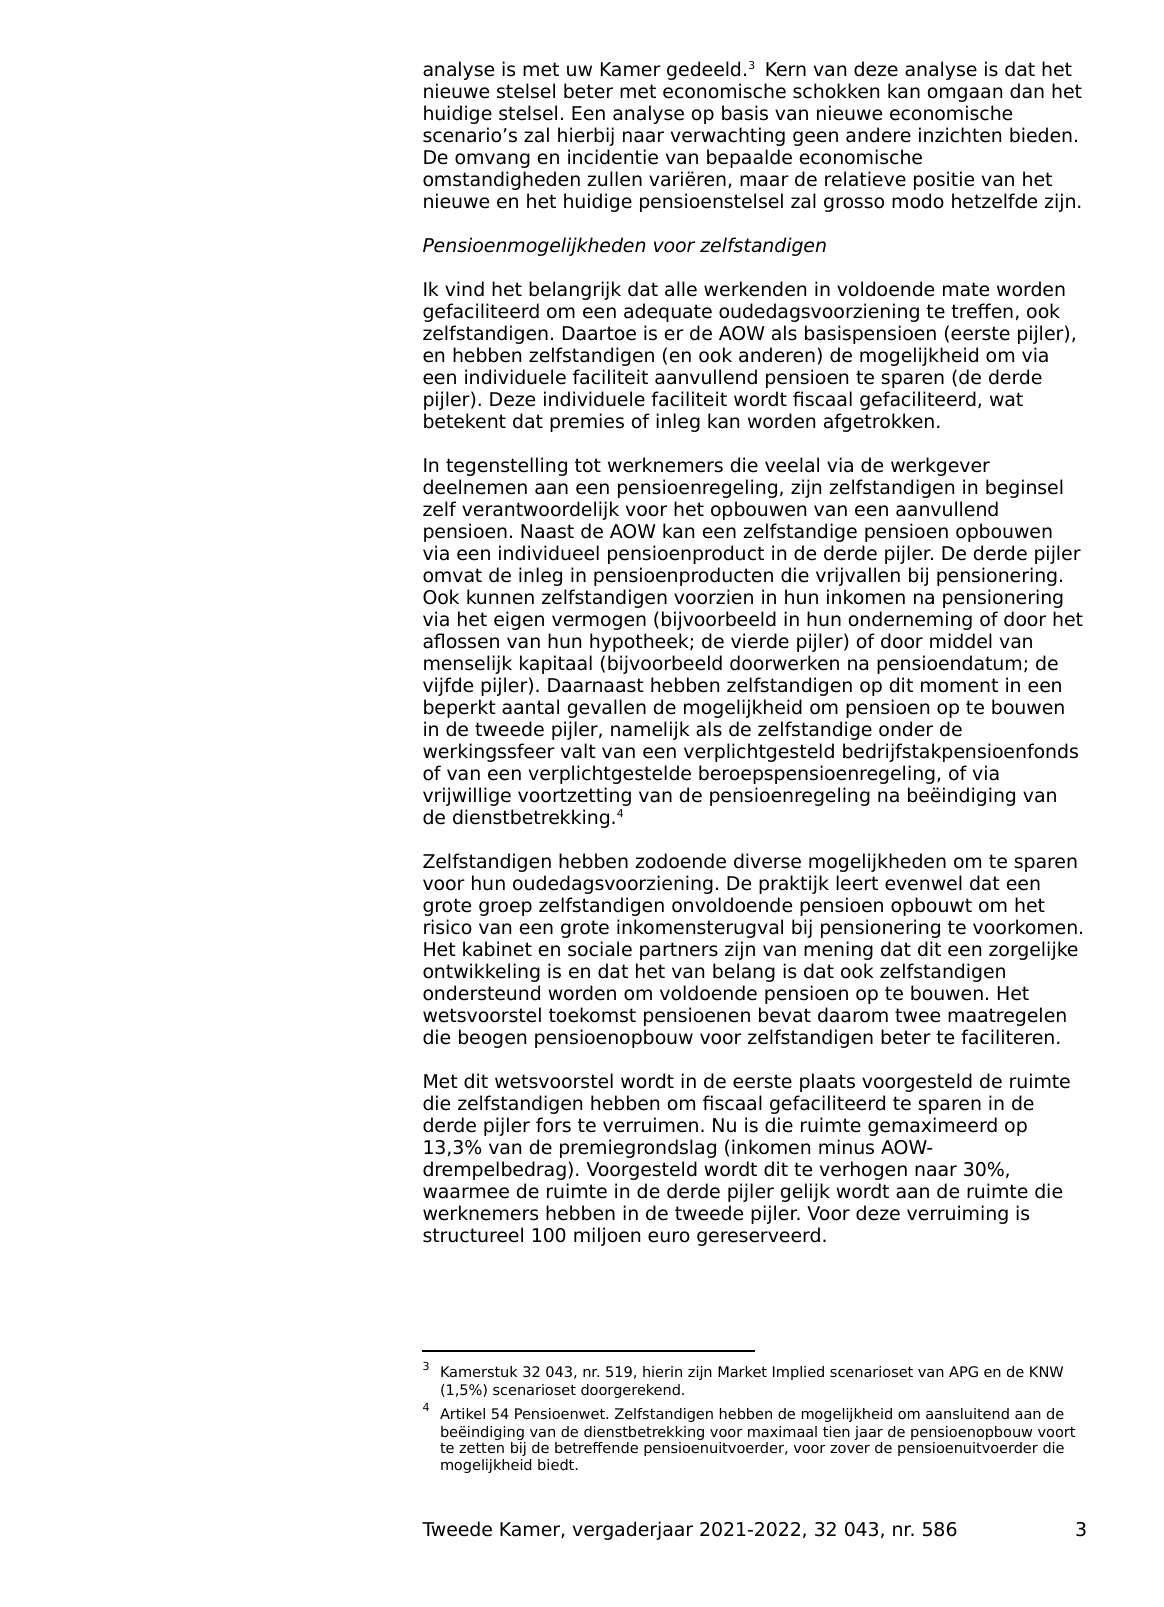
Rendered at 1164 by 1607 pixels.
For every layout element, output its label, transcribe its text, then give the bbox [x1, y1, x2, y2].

text Artikel 54 Pensioenwet. Zelfstandigen hebben de mogelijkheid om aansluitend aan de beëindiging van de dienstbetrekking voor maximaal tien jaar de pensioenopbouw voort te zetten bij de betreffende pensioenuitvoerder, voor zover de pensioenuitvoerder die mogelijkheid biedt. [422, 1402, 1087, 1474]
text Kamerstuk 32 043, nr. 519, hierin zijn Market Implied scenarioset van APG en de KNW (1,5%) scenarioset doorgerekend. [422, 1360, 1087, 1399]
text In tegenstelling tot werknemers die veelal via de werkgever deelnemen aan een pensioenregeling, zijn zelfstandigen in beginsel zelf verantwoordelijk voor het opbouwen van een aanvullend pensioen. Naast de AOW kan een zelfstandige pensioen opbouwen via een individueel pensioenproduct in de derde pijler. De derde pijler omvat de inleg in pensioenproducten die vrijvallen bij pensionering. Ook kunnen zelfstandigen voorzien in hun inkomen na pensionering via het eigen vermogen (bijvoorbeeld in hun onderneming of door het aflossen van hun hypotheek; de vierde pijler) of door middel van menselijk kapitaal (bijvoorbeeld doorwerken na pensioendatum; de vijfde pijler). Daarnaast hebben zelfstandigen op dit moment in een beperkt aantal gevallen de mogelijkheid om pensioen op te bouwen in de tweede pijler, namelijk als de zelfstandige onder de werkingssfeer valt van een verplichtgesteld bedrijfstakpensioenfonds of van een verplichtgestelde beroepspensioenregeling, of via vrijwillige voortzetting van de pensioenregeling na beëindiging van de dienstbetrekking. [422, 455, 1087, 829]
text Zelfstandigen hebben zodoende diverse mogelijkheden om te sparen voor hun oudedagsvoorziening. De praktijk leert evenwel dat een grote groep zelfstandigen onvoldoende pensioen opbouwt om het risico van een grote inkomensterugval bij pensionering te voorkomen. Het kabinet en sociale partners zijn van mening dat dit een zorgelijke ontwikkeling is en dat het van belang is dat ook zelfstandigen ondersteund worden om voldoende pensioen op te bouwen. Het wetsvoorstel toekomst pensioenen bevat daarom twee maatregelen die beogen pensioenopbouw voor zelfstandigen beter te faciliteren. [422, 851, 1087, 1049]
text Ik vind het belangrijk dat alle werkenden in voldoende mate worden gefaciliteerd om een adequate oudedagsvoorziening te treffen, ook zelfstandigen. Daartoe is er de AOW als basispensioen (eerste pijler), en hebben zelfstandigen (en ook anderen) de mogelijkheid om via een individuele faciliteit aanvullend pensioen te sparen (de derde pijler). Deze individuele faciliteit wordt fiscaal gefaciliteerd, wat betekent dat premies of inleg kan worden afgetrokken. [422, 279, 1087, 433]
subtitle Pensioenmogelijkheden voor zelfstandigen [422, 235, 1087, 257]
text Met dit wetsvoorstel wordt in de eerste plaats voorgesteld de ruimte die zelfstandigen hebben om fiscaal gefaciliteerd te sparen in de derde pijler fors te verruimen. Nu is die ruimte gemaximeerd op 13,3% van de premiegrondslag (inkomen minus AOW-drempelbedrag). Voorgesteld wordt dit te verhogen naar 30%, waarmee de ruimte in de derde pijler gelijk wordt aan de ruimte die werknemers hebben in de tweede pijler. Voor deze verruiming is structureel 100 miljoen euro gereserveerd. [422, 1071, 1087, 1247]
text analyse is met uw Kamer gedeeld. Kern van deze analyse is dat het nieuwe stelsel beter met economische schokken kan omgaan dan het huidige stelsel. Een analyse op basis van nieuwe economische scenario’s zal hierbij naar verwachting geen andere inzichten bieden. De omvang en incidentie van bepaalde economische omstandigheden zullen variëren, maar de relatieve positie van het nieuwe en het huidige pensioenstelsel zal grosso modo hetzelfde zijn. [422, 59, 1087, 213]
